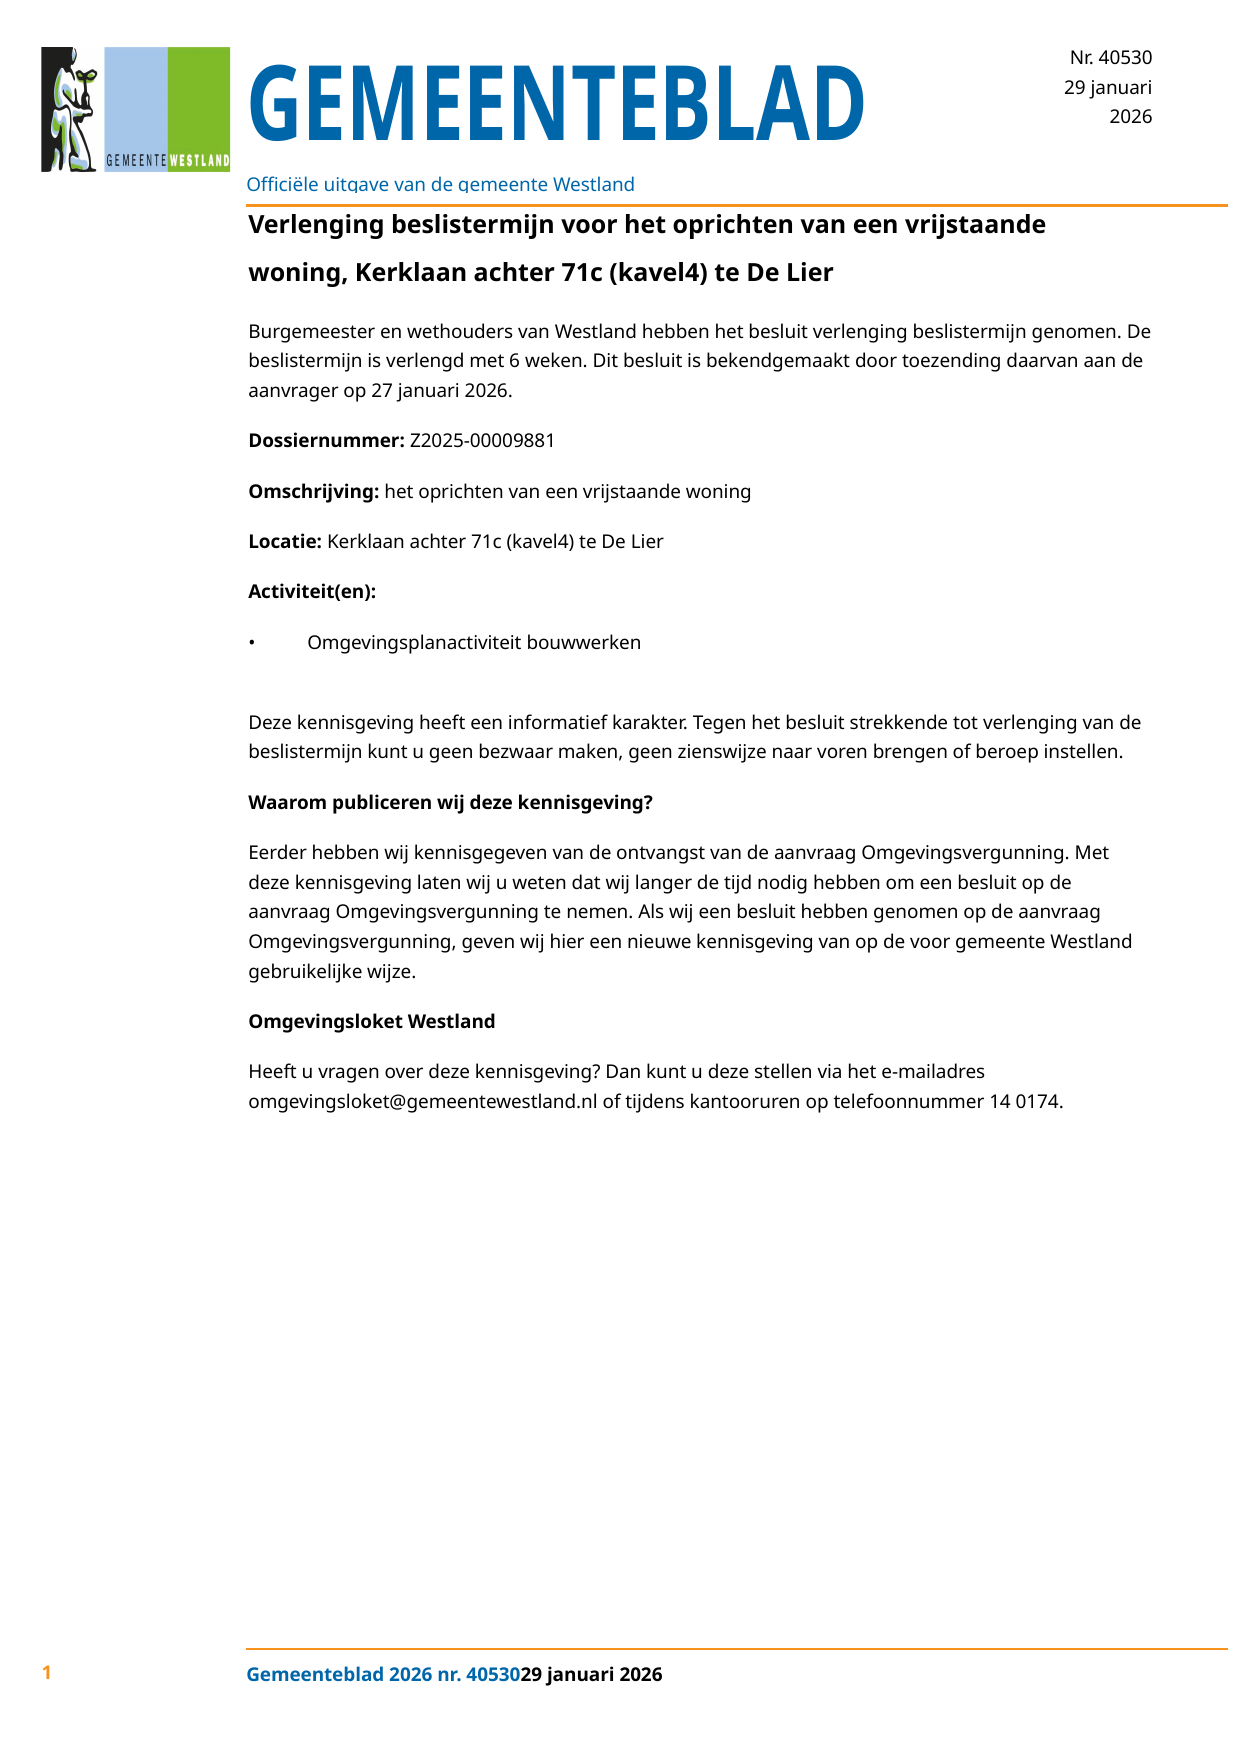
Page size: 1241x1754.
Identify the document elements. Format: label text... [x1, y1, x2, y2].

text Omgevingsloket Westland [248, 1008, 1152, 1034]
text Waarom publiceren wij deze kennisgeving? [248, 789, 1152, 815]
text Burgemeester en wethouders van Westland hebben het besluit verlenging beslistermijn genomen. De beslistermijn is verlengd met 6 weken. Dit besluit is bekendgemaakt door toezending daarvan aan de aanvrager op 27 januari 2026. [248, 318, 1152, 403]
text Deze kennisgeving heeft een informatief karakter. Tegen het besluit strekkende tot verlenging van de beslistermijn kunt u geen bezwaar maken, geen zienswijze naar voren brengen of beroep instellen. [248, 709, 1152, 764]
text Locatie: Kerklaan achter 71c (kavel4) te De Lier [248, 528, 1152, 554]
text Verlenging beslistermijn voor het oprichten van een vrijstaande woning, Kerklaan achter 71c (kavel4) te De Lier [248, 207, 1152, 288]
list Omgevingsplanactiviteit bouwwerken [248, 629, 1152, 655]
text Heeft u vragen over deze kennisgeving? Dan kunt u deze stellen via het e-mailadres omgevingsloket@gemeentewestland.nl of tijdens kantooruren op telefoonnummer 14 0174. [248, 1059, 1152, 1114]
picture [41, 47, 231, 172]
text Eerder hebben wij kennisgegeven van de ontvangst van de aanvraag Omgevingsvergunning. Met deze kennisgeving laten wij u weten dat wij langer de tijd nodig hebben om een besluit op de aanvraag Omgevingsvergunning te nemen. Als wij een besluit hebben genomen op de aanvraag Omgevingsvergunning, geven wij hier een nieuwe kennisgeving van op de voor gemeente Westland gebruikelijke wijze. [248, 839, 1152, 984]
text Activiteit(en): [248, 579, 1152, 604]
text Omschrijving: het oprichten van een vrijstaande woning [248, 478, 1152, 504]
text Dossiernummer: Z2025-00009881 [248, 427, 1152, 453]
